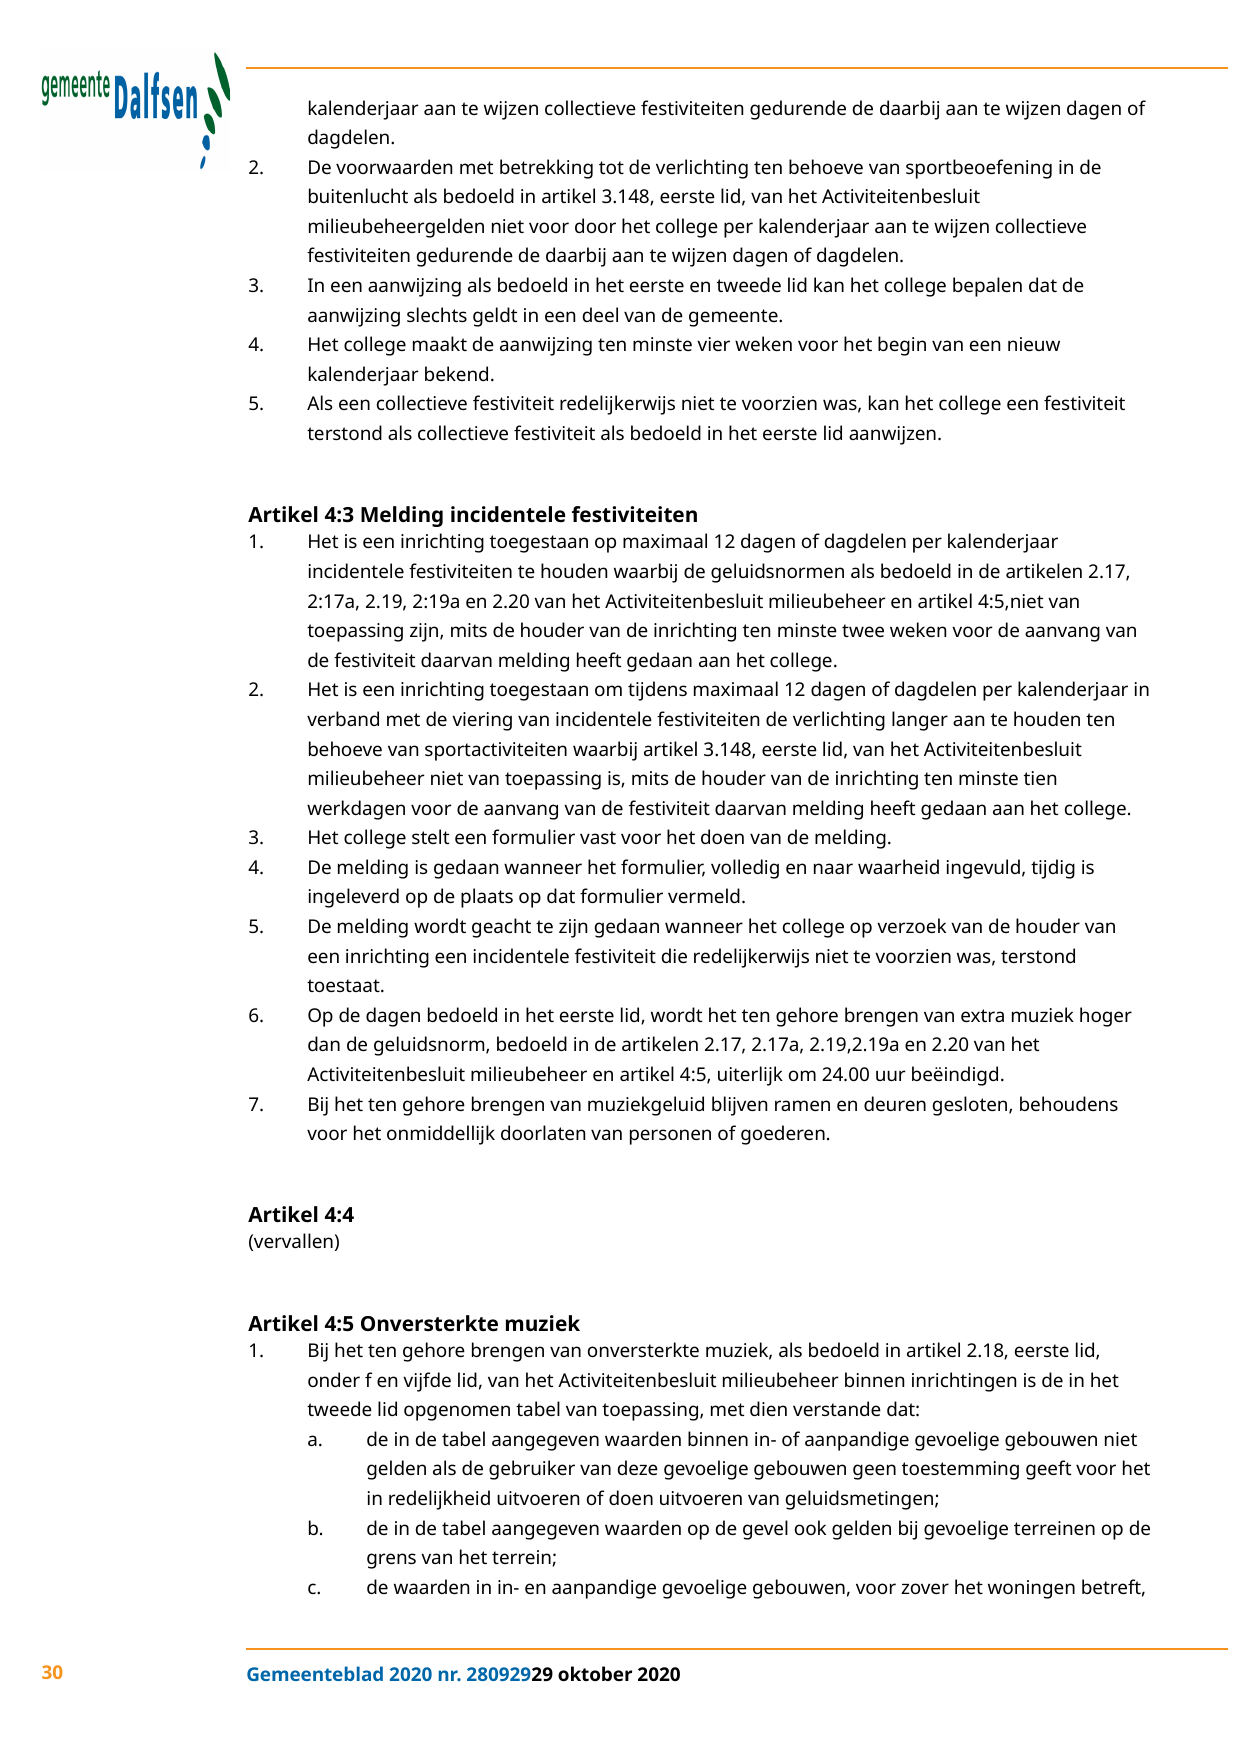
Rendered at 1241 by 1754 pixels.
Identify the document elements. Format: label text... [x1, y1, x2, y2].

picture [41, 47, 231, 172]
list Het college stelt een formulier vast voor het doen van de melding. [248, 824, 1152, 850]
list Het college maakt de aanwijzing ten minste vier weken voor het begin van een nieuw kalenderjaar bekend. [248, 331, 1152, 387]
list Bij het ten gehore brengen van muziekgeluid blijven ramen en deuren gesloten, behoudens voor het onmiddellijk doorlaten van personen of goederen. [248, 1091, 1152, 1146]
text (vervallen) [248, 1229, 1152, 1254]
list Bij het ten gehore brengen van onversterkte muziek, als bedoeld in artikel 2.18, eerste lid, onder f en vijfde lid, van het Activiteitenbesluit milieubeheer binnen inrichtingen is de in het tweede lid opgenomen tabel van toepassing, met dien verstande dat: [248, 1337, 1152, 1422]
list de in de tabel aangegeven waarden binnen in- of aanpandige gevoelige gebouwen niet gelden als de gebruiker van deze gevoelige gebouwen geen toestemming geeft voor het in redelijkheid uitvoeren of doen uitvoeren van geluidsmetingen; [307, 1426, 1152, 1511]
list Op de dagen bedoeld in het eerste lid, wordt het ten gehore brengen van extra muziek hoger dan de geluidsnorm, bedoeld in de artikelen 2.17, 2.17a, 2.19,2.19a en 2.20 van het Activiteitenbesluit milieubeheer en artikel 4:5, uiterlijk om 24.00 uur beëindigd. [248, 1002, 1152, 1087]
list de in de tabel aangegeven waarden op de gevel ook gelden bij gevoelige terreinen op de grens van het terrein; [307, 1515, 1152, 1570]
list De voorwaarden met betrekking tot de verlichting ten behoeve van sportbeoefening in de buitenlucht als bedoeld in artikel 3.148, eerste lid, van het Activiteitenbesluit milieubeheergelden niet voor door het college per kalenderjaar aan te wijzen collectieve festiviteiten gedurende de daarbij aan te wijzen dagen of dagdelen. [248, 154, 1152, 268]
list kalenderjaar aan te wijzen collectieve festiviteiten gedurende de daarbij aan te wijzen dagen of dagdelen. [248, 95, 1152, 150]
list Het is een inrichting toegestaan om tijdens maximaal 12 dagen of dagdelen per kalenderjaar in verband met de viering van incidentele festiviteiten de verlichting langer aan te houden ten behoeve van sportactiviteiten waarbij artikel 3.148, eerste lid, van het Activiteitenbesluit milieubeheer niet van toepassing is, mits de houder van de inrichting ten minste tien werkdagen voor de aanvang van de festiviteit daarvan melding heeft gedaan aan het college. [248, 677, 1152, 821]
list De melding wordt geacht te zijn gedaan wanneer het college op verzoek van de houder van een inrichting een incidentele festiviteit die redelijkerwijs niet te voorzien was, terstond toestaat. [248, 913, 1152, 998]
text Artikel 4:3 Melding incidentele festiviteiten [248, 500, 1152, 529]
text Artikel 4:5 Onversterkte muziek [248, 1309, 1152, 1337]
list Als een collectieve festiviteit redelijkerwijs niet te voorzien was, kan het college een festiviteit terstond als collectieve festiviteit als bedoeld in het eerste lid aanwijzen. [248, 391, 1152, 446]
text Artikel 4:4 [248, 1200, 1152, 1229]
list Het is een inrichting toegestaan op maximaal 12 dagen of dagdelen per kalenderjaar incidentele festiviteiten te houden waarbij de geluidsnormen als bedoeld in de artikelen 2.17, 2:17a, 2.19, 2:19a en 2.20 van het Activiteitenbesluit milieubeheer en artikel 4:5,niet van toepassing zijn, mits de houder van de inrichting ten minste twee weken voor de aanvang van de festiviteit daarvan melding heeft gedaan aan het college. [248, 529, 1152, 673]
list In een aanwijzing als bedoeld in het eerste en tweede lid kan het college bepalen dat de aanwijzing slechts geldt in een deel van de gemeente. [248, 272, 1152, 328]
list de waarden in in- en aanpandige gevoelige gebouwen, voor zover het woningen betreft, [307, 1574, 1152, 1599]
list De melding is gedaan wanneer het formulier, volledig en naar waarheid ingevuld, tijdig is ingeleverd op de plaats op dat formulier vermeld. [248, 854, 1152, 909]
